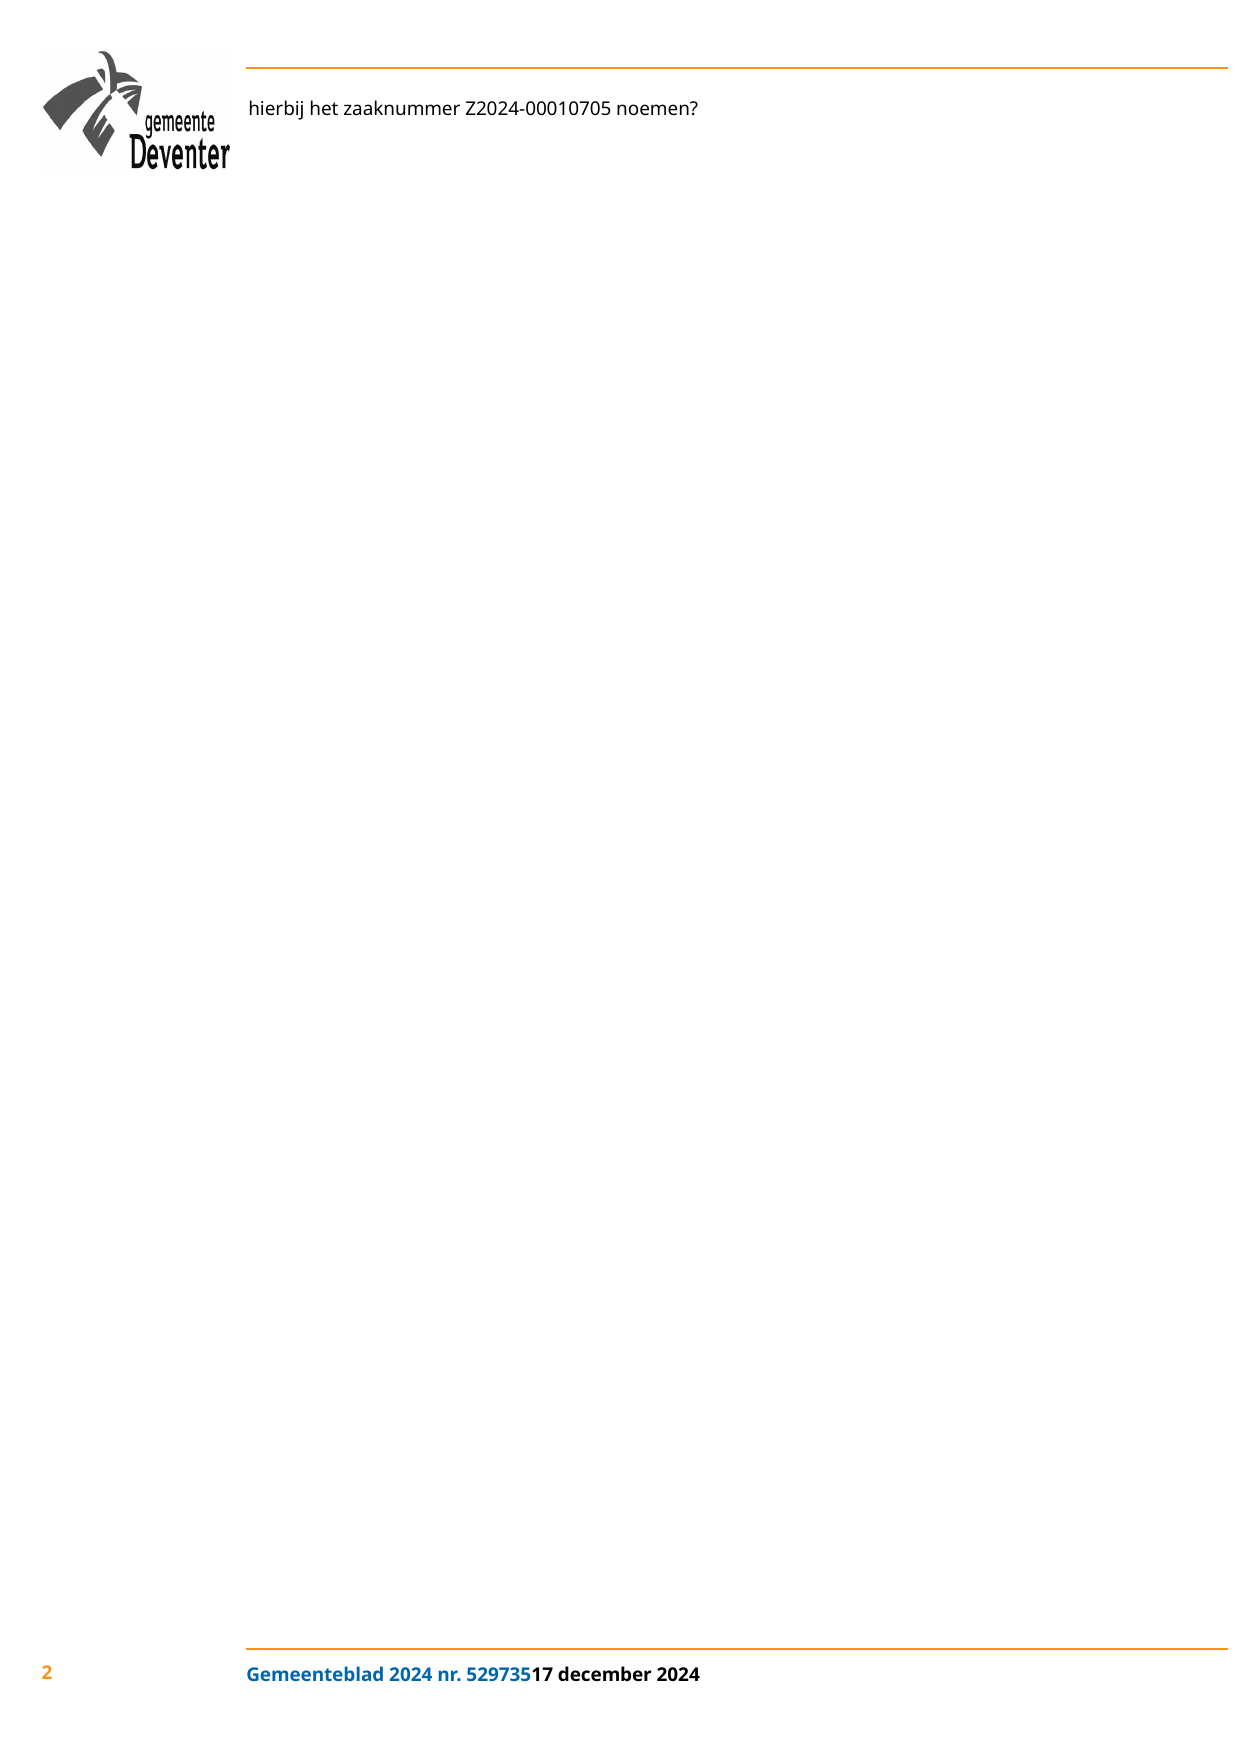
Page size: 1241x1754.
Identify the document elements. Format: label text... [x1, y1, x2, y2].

picture [41, 47, 231, 172]
text hierbij het zaaknummer Z2024-00010705 noemen? [248, 95, 1152, 121]
